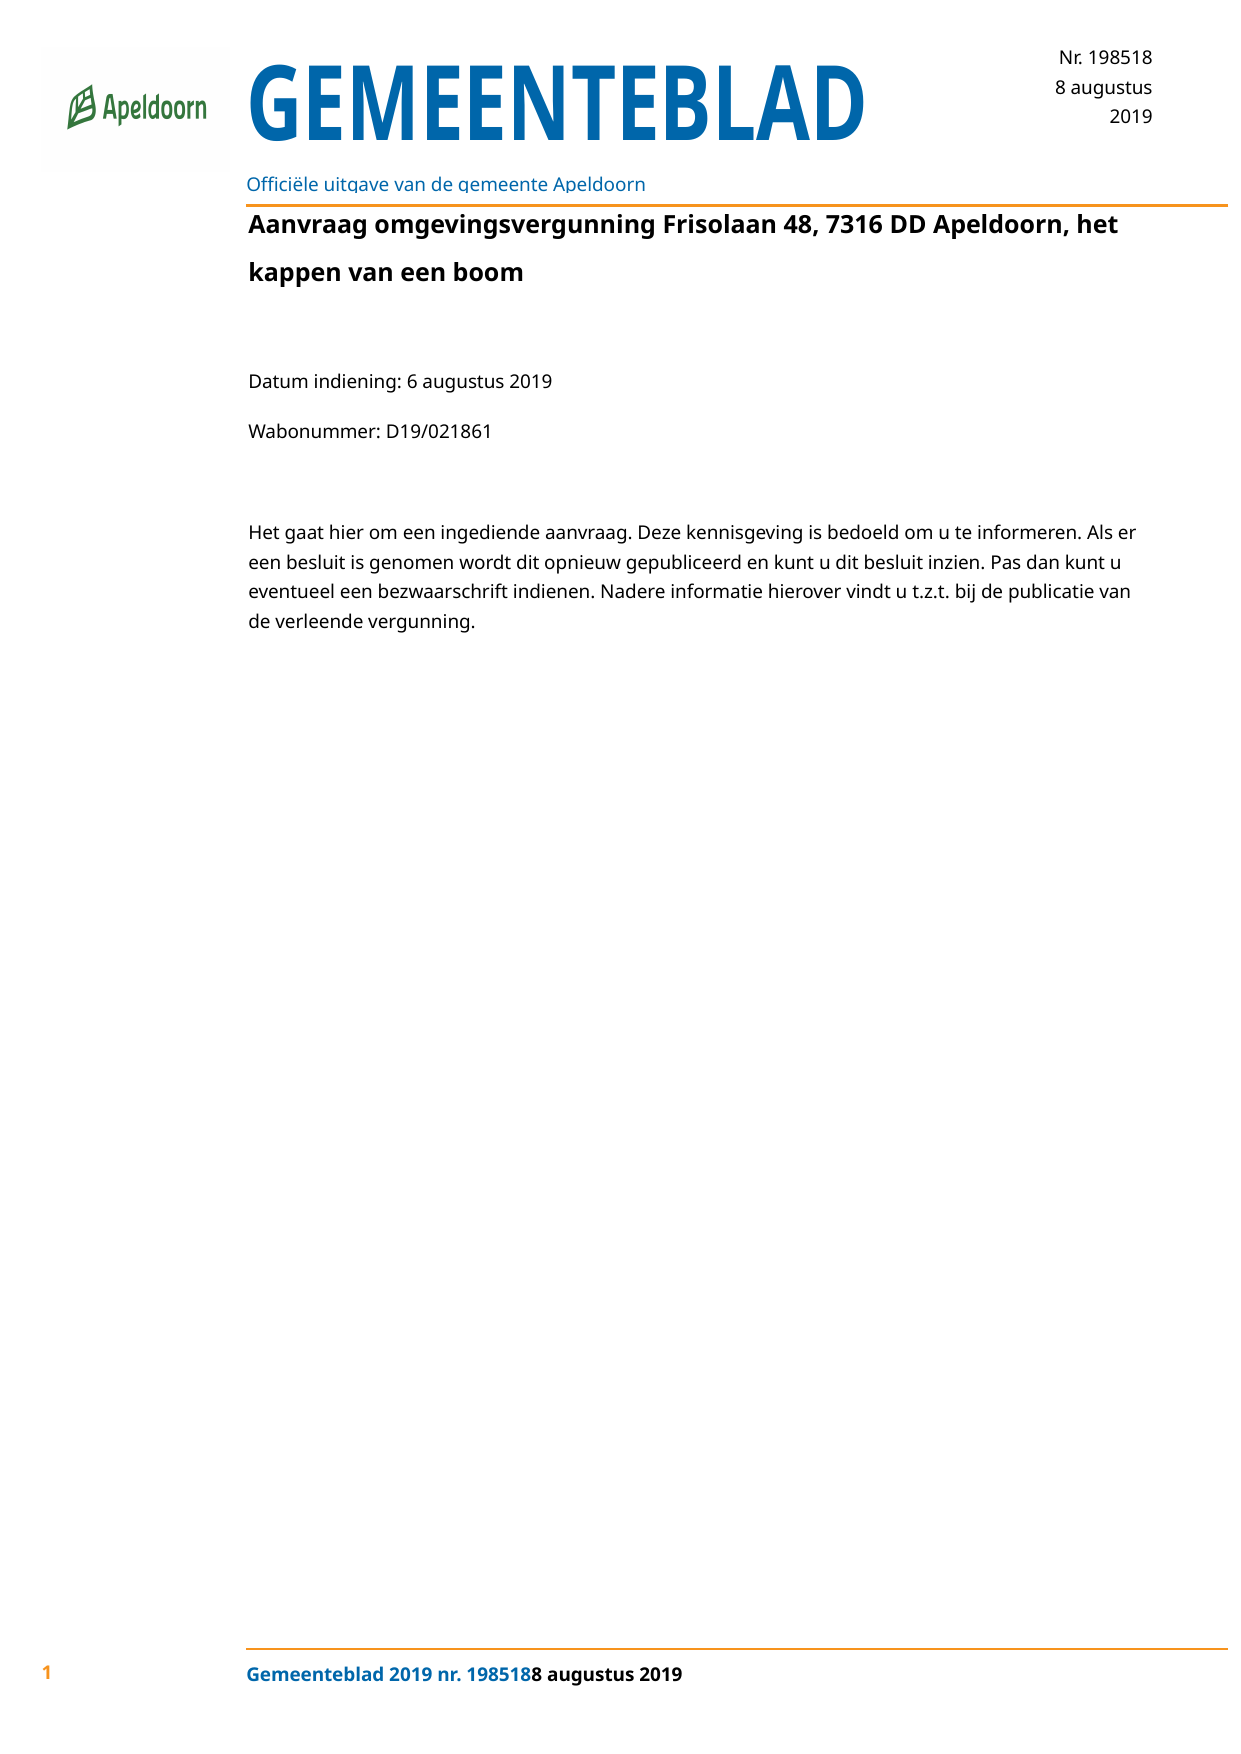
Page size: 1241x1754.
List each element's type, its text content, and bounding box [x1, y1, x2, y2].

text Datum indiening: 6 augustus 2019 [248, 368, 1152, 394]
text Wabonummer: D19/021861 [248, 419, 1152, 444]
text Het gaat hier om een ingediende aanvraag. Deze kennisgeving is bedoeld om u te informeren. Als er een besluit is genomen wordt dit opnieuw gepubliceerd en kunt u dit besluit inzien. Pas dan kunt u eventueel een bezwaarschrift indienen. Nadere informatie hierover vindt u t.z.t. bij de publicatie van de verleende vergunning. [248, 519, 1152, 634]
text Aanvraag omgevingsvergunning Frisolaan 48, 7316 DD Apeldoorn, het kappen van een boom [248, 207, 1152, 288]
picture [41, 47, 231, 172]
